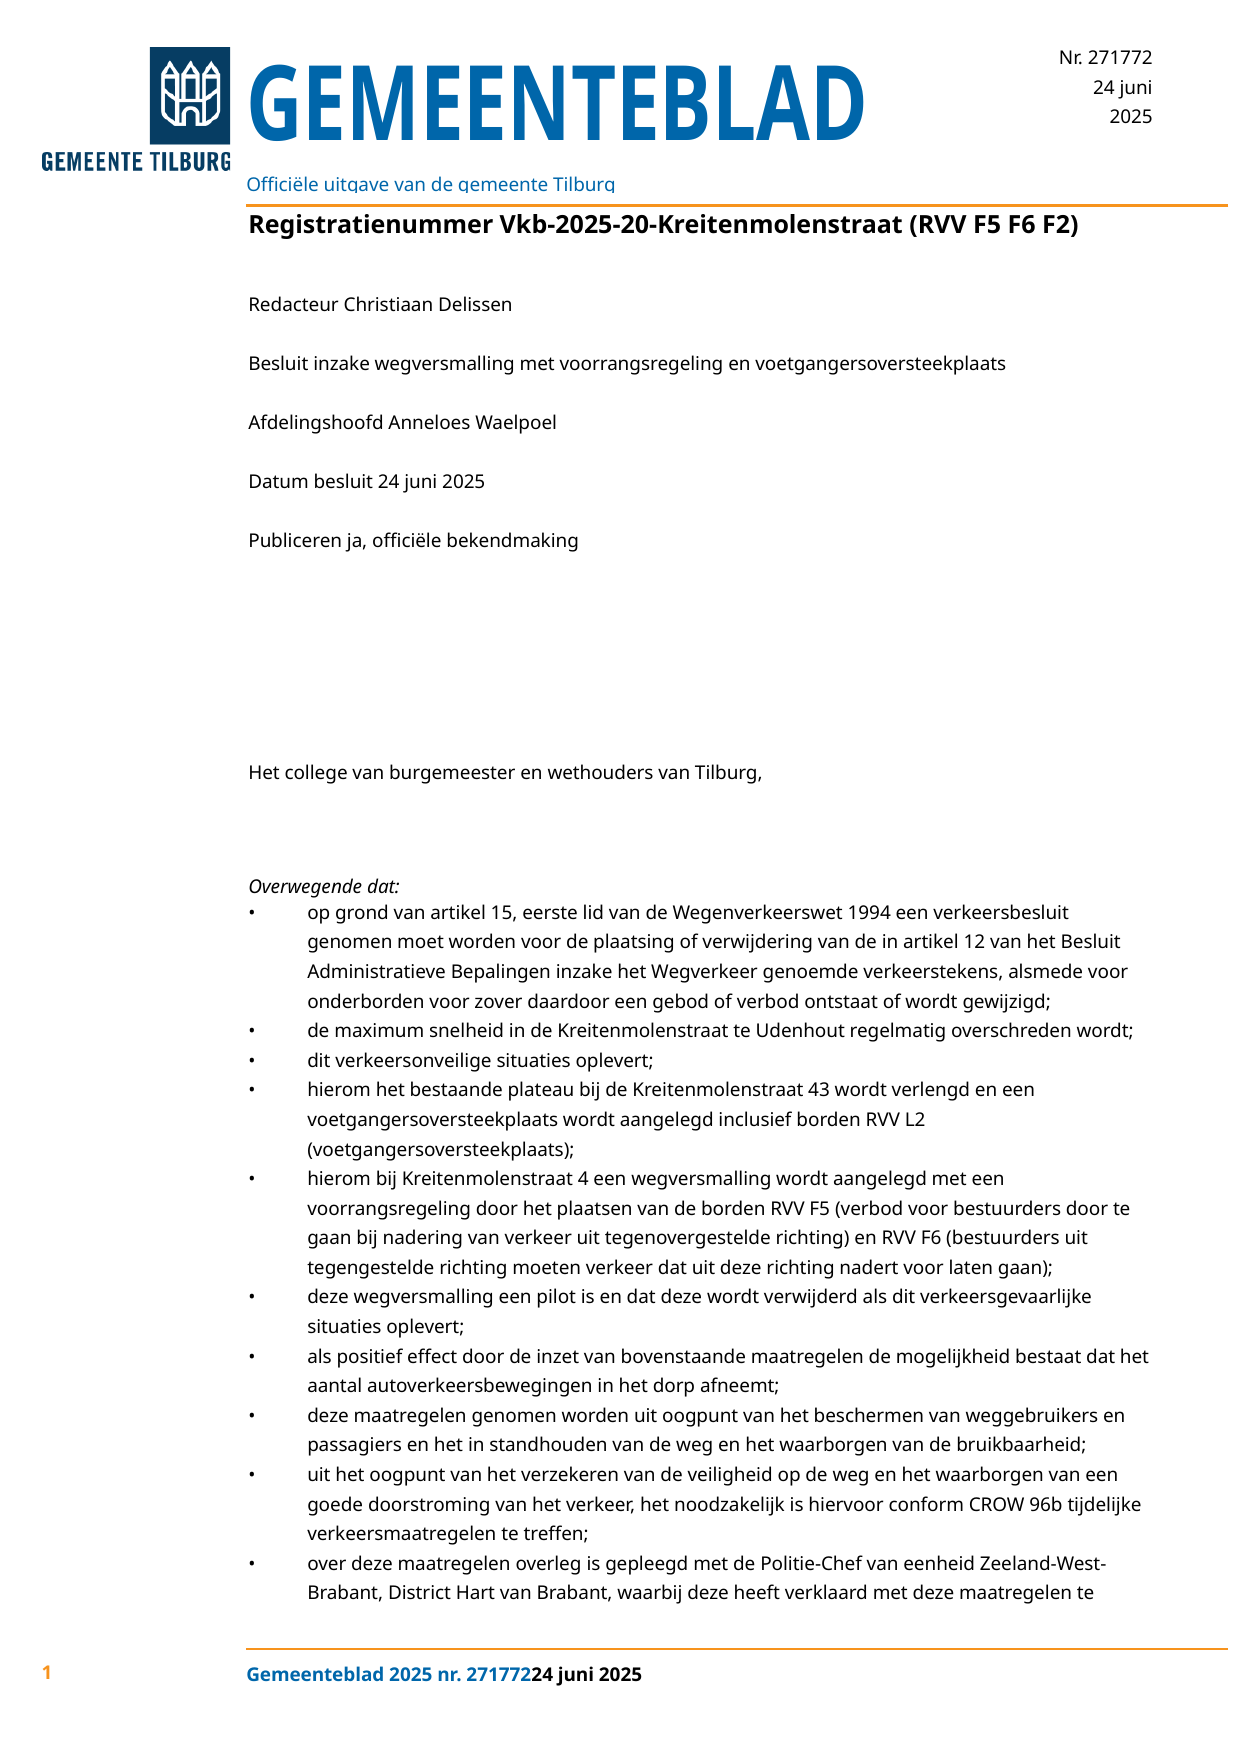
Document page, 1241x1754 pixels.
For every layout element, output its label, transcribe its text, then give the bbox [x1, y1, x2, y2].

list als positief effect door de inzet van bovenstaande maatregelen de mogelijkheid bestaat dat het aantal autoverkeersbewegingen in het dorp afneemt; [248, 1343, 1152, 1398]
list op grond van artikel 15, eerste lid van de Wegenverkeerswet 1994 een verkeersbesluit genomen moet worden voor de plaatsing of verwijdering van de in artikel 12 van het Besluit Administratieve Bepalingen inzake het Wegverkeer genoemde verkeerstekens, alsmede voor onderborden voor zover daardoor een gebod of verbod ontstaat of wordt gewijzigd; [248, 899, 1152, 1013]
text Publiceren ja, officiële bekendmaking [248, 528, 1152, 553]
list deze maatregelen genomen worden uit oogpunt van het beschermen van weggebruikers en passagiers en het in standhouden van de weg en het waarborgen van de bruikbaarheid; [248, 1402, 1152, 1457]
text Afdelingshoofd Anneloes Waelpoel [248, 409, 1152, 435]
text Registratienummer Vkb-2025-20-Kreitenmolenstraat (RVV F5 F6 F2) [248, 207, 1152, 241]
list hierom bij Kreitenmolenstraat 4 een wegversmalling wordt aangelegd met een voorrangsregeling door het plaatsen van de borden RVV F5 (verbod voor bestuurders door te gaan bij nadering van verkeer uit tegenovergestelde richting) en RVV F6 (bestuurders uit tegengestelde richting moeten verkeer dat uit deze richting nadert voor laten gaan); [248, 1165, 1152, 1280]
text Het college van burgemeester en wethouders van Tilburg, [248, 759, 1152, 785]
list de maximum snelheid in de Kreitenmolenstraat te Udenhout regelmatig overschreden wordt; [248, 1017, 1152, 1043]
list over deze maatregelen overleg is gepleegd met de Politie-Chef van eenheid Zeeland-West-Brabant, District Hart van Brabant, waarbij deze heeft verklaard met deze maatregelen te [248, 1550, 1152, 1605]
text Besluit inzake wegversmalling met voorrangsregeling en voetgangersoversteekplaats [248, 350, 1152, 376]
text Redacteur Christiaan Delissen [248, 291, 1152, 317]
text Overwegende dat: [248, 873, 1152, 899]
list hierom het bestaande plateau bij de Kreitenmolenstraat 43 wordt verlengd en een voetgangersoversteekplaats wordt aangelegd inclusief borden RVV L2 (voetgangersoversteekplaats); [248, 1077, 1152, 1161]
list dit verkeersonveilige situaties oplevert; [248, 1047, 1152, 1073]
list deze wegversmalling een pilot is en dat deze wordt verwijderd als dit verkeersgevaarlijke situaties oplevert; [248, 1284, 1152, 1339]
list uit het oogpunt van het verzekeren van de veiligheid op de weg en het waarborgen van een goede doorstroming van het verkeer, het noodzakelijk is hiervoor conform CROW 96b tijdelijke verkeersmaatregelen te treffen; [248, 1461, 1152, 1546]
text Datum besluit 24 juni 2025 [248, 468, 1152, 494]
picture [41, 47, 231, 172]
